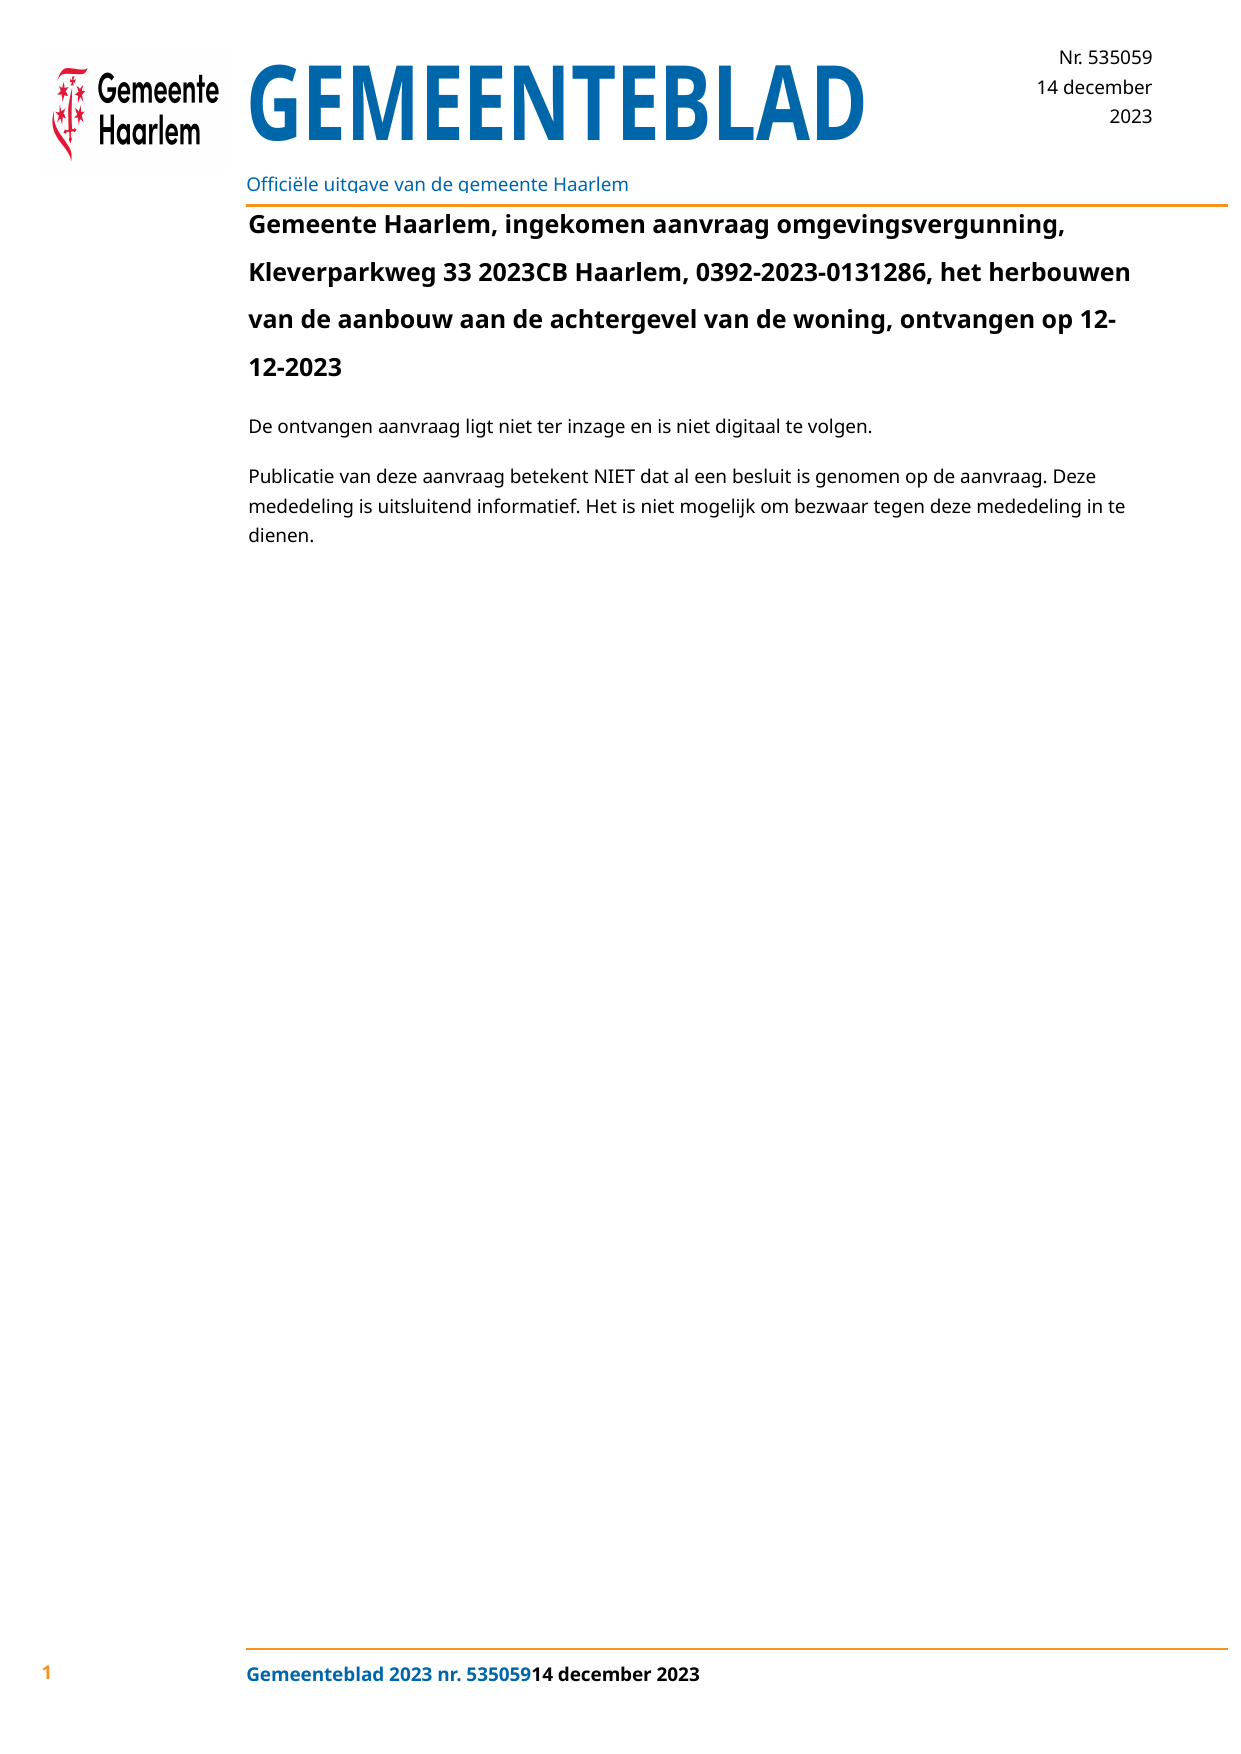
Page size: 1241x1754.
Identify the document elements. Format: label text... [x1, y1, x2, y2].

picture [41, 47, 231, 172]
text Gemeente Haarlem, ingekomen aanvraag omgevingsvergunning, Kleverparkweg 33 2023CB Haarlem, 0392-2023-0131286, het herbouwen van de aanbouw aan de achtergevel van de woning, ontvangen op 12-12-2023 [248, 207, 1152, 384]
text De ontvangen aanvraag ligt niet ter inzage en is niet digitaal te volgen. [248, 413, 1152, 439]
text Publicatie van deze aanvraag betekent NIET dat al een besluit is genomen op de aanvraag. Deze mededeling is uitsluitend informatief. Het is niet mogelijk om bezwaar tegen deze mededeling in te dienen. [248, 463, 1152, 548]
